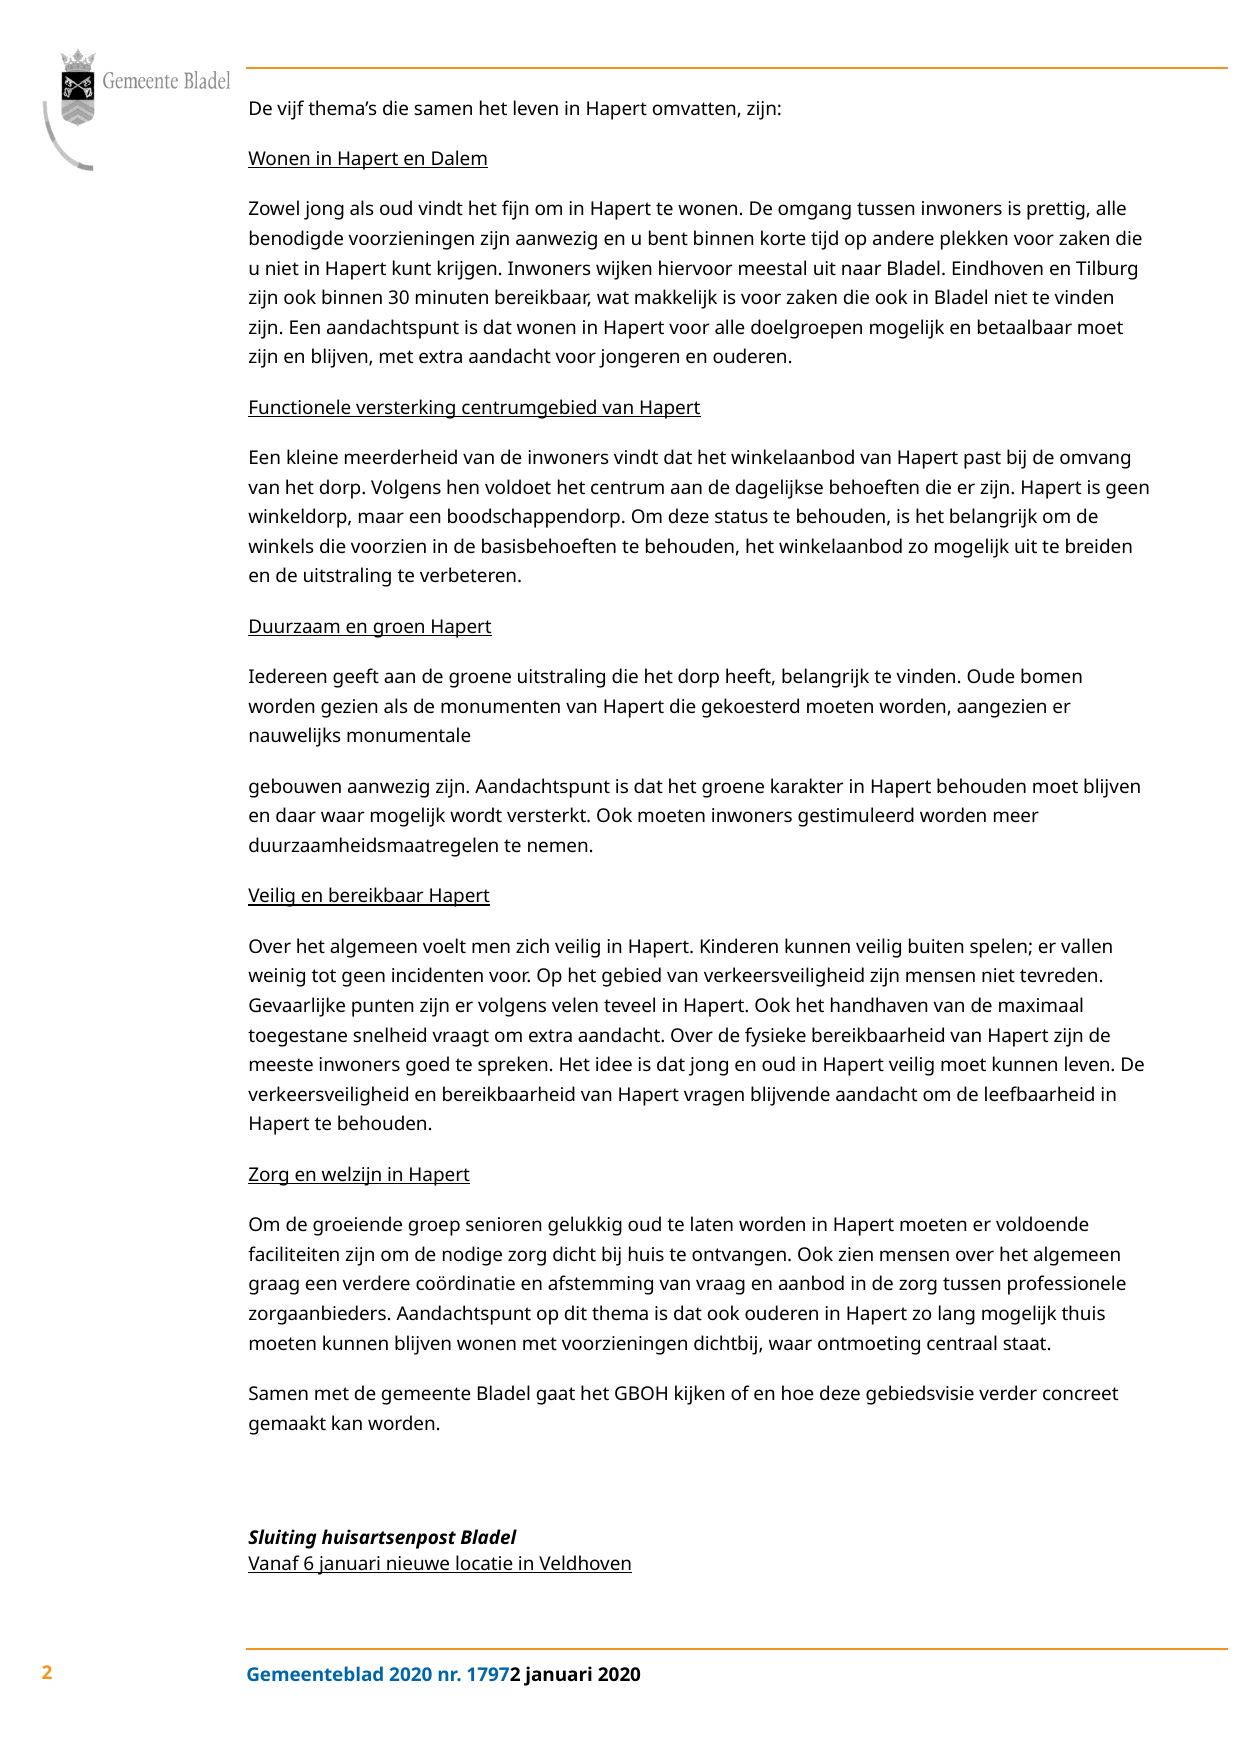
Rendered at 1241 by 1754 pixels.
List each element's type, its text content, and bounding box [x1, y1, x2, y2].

text Duurzaam en groen Hapert [248, 613, 1152, 639]
text Sluiting huisartsenpost Bladel [248, 1524, 1152, 1550]
picture [41, 47, 231, 172]
text Vanaf 6 januari nieuwe locatie in Veldhoven [248, 1550, 1152, 1576]
text Over het algemeen voelt men zich veilig in Hapert. Kinderen kunnen veilig buiten spelen; er vallen weinig tot geen incidenten voor. Op het gebied van verkeersveiligheid zijn mensen niet tevreden. Gevaarlijke punten zijn er volgens velen teveel in Hapert. Ook het handhaven van de maximaal toegestane snelheid vraagt om extra aandacht. Over de fysieke bereikbaarheid van Hapert zijn de meeste inwoners goed te spreken. Het idee is dat jong en oud in Hapert veilig moet kunnen leven. De verkeersveiligheid en bereikbaarheid van Hapert vragen blijvende aandacht om de leefbaarheid in Hapert te behouden. [248, 933, 1152, 1136]
text gebouwen aanwezig zijn. Aandachtspunt is dat het groene karakter in Hapert behouden moet blijven en daar waar mogelijk wordt versterkt. Ook moeten inwoners gestimuleerd worden meer duurzaamheidsmaatregelen te nemen. [248, 773, 1152, 858]
text Functionele versterking centrumgebied van Hapert [248, 394, 1152, 420]
text Iedereen geeft aan de groene uitstraling die het dorp heeft, belangrijk te vinden. Oude bomen worden gezien als de monumenten van Hapert die gekoesterd moeten worden, aangezien er nauwelijks monumentale [248, 663, 1152, 748]
text Zowel jong als oud vindt het fijn om in Hapert te wonen. De omgang tussen inwoners is prettig, alle benodigde voorzieningen zijn aanwezig en u bent binnen korte tijd op andere plekken voor zaken die u niet in Hapert kunt krijgen. Inwoners wijken hiervoor meestal uit naar Bladel. Eindhoven en Tilburg zijn ook binnen 30 minuten bereikbaar, wat makkelijk is voor zaken die ook in Bladel niet te vinden zijn. Een aandachtspunt is dat wonen in Hapert voor alle doelgroepen mogelijk en betaalbaar moet zijn en blijven, met extra aandacht voor jongeren en ouderen. [248, 196, 1152, 369]
text Een kleine meerderheid van de inwoners vindt dat het winkelaanbod van Hapert past bij de omvang van het dorp. Volgens hen voldoet het centrum aan de dagelijkse behoeften die er zijn. Hapert is geen winkeldorp, maar een boodschappendorp. Om deze status te behouden, is het belangrijk om de winkels die voorzien in de basisbehoeften te behouden, het winkelaanbod zo mogelijk uit te breiden en de uitstraling te verbeteren. [248, 444, 1152, 588]
text Veilig en bereikbaar Hapert [248, 883, 1152, 908]
text Om de groeiende groep senioren gelukkig oud te laten worden in Hapert moeten er voldoende faciliteiten zijn om de nodige zorg dicht bij huis te ontvangen. Ook zien mensen over het algemeen graag een verdere coördinatie en afstemming van vraag en aanbod in de zorg tussen professionele zorgaanbieders. Aandachtspunt op dit thema is dat ook ouderen in Hapert zo lang mogelijk thuis moeten kunnen blijven wonen met voorzieningen dichtbij, waar ontmoeting centraal staat. [248, 1211, 1152, 1356]
text Zorg en welzijn in Hapert [248, 1161, 1152, 1187]
text De vijf thema’s die samen het leven in Hapert omvatten, zijn: [248, 95, 1152, 121]
text Samen met de gemeente Bladel gaat het GBOH kijken of en hoe deze gebiedsvisie verder concreet gemaakt kan worden. [248, 1380, 1152, 1436]
text Wonen in Hapert en Dalem [248, 145, 1152, 171]
